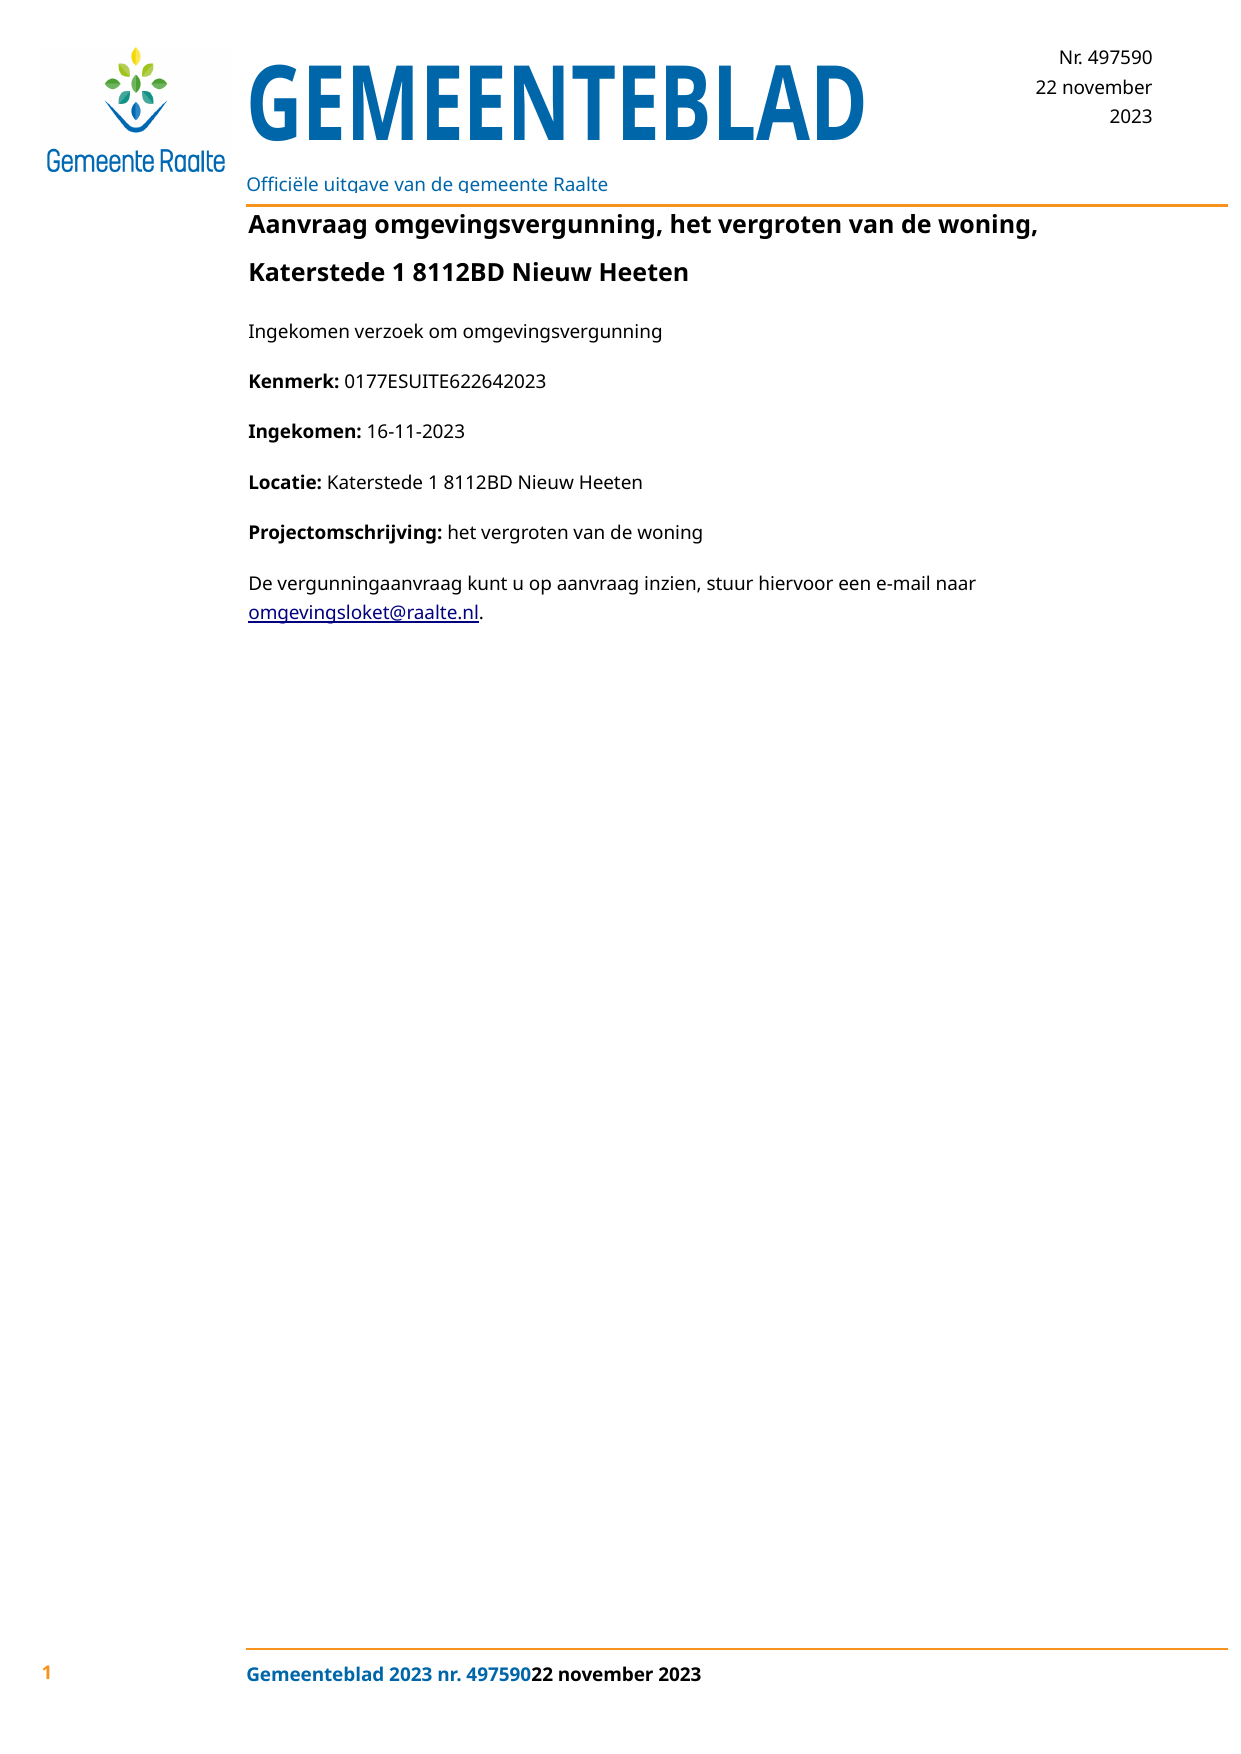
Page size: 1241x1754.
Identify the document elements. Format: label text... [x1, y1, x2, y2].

text Aanvraag omgevingsvergunning, het vergroten van de woning, Katerstede 1 8112BD Nieuw Heeten [248, 207, 1152, 288]
text Ingekomen: 16-11-2023 [248, 419, 1152, 444]
text Kenmerk: 0177ESUITE622642023 [248, 368, 1152, 394]
text Projectomschrijving: het vergroten van de woning [248, 519, 1152, 545]
text Locatie: Katerstede 1 8112BD Nieuw Heeten [248, 469, 1152, 495]
picture [41, 47, 231, 172]
text Ingekomen verzoek om omgevingsvergunning [248, 318, 1152, 344]
text De vergunningaanvraag kunt u op aanvraag inzien, stuur hiervoor een e-mail naar omgevingsloket@raalte.nl. [248, 570, 1152, 625]
